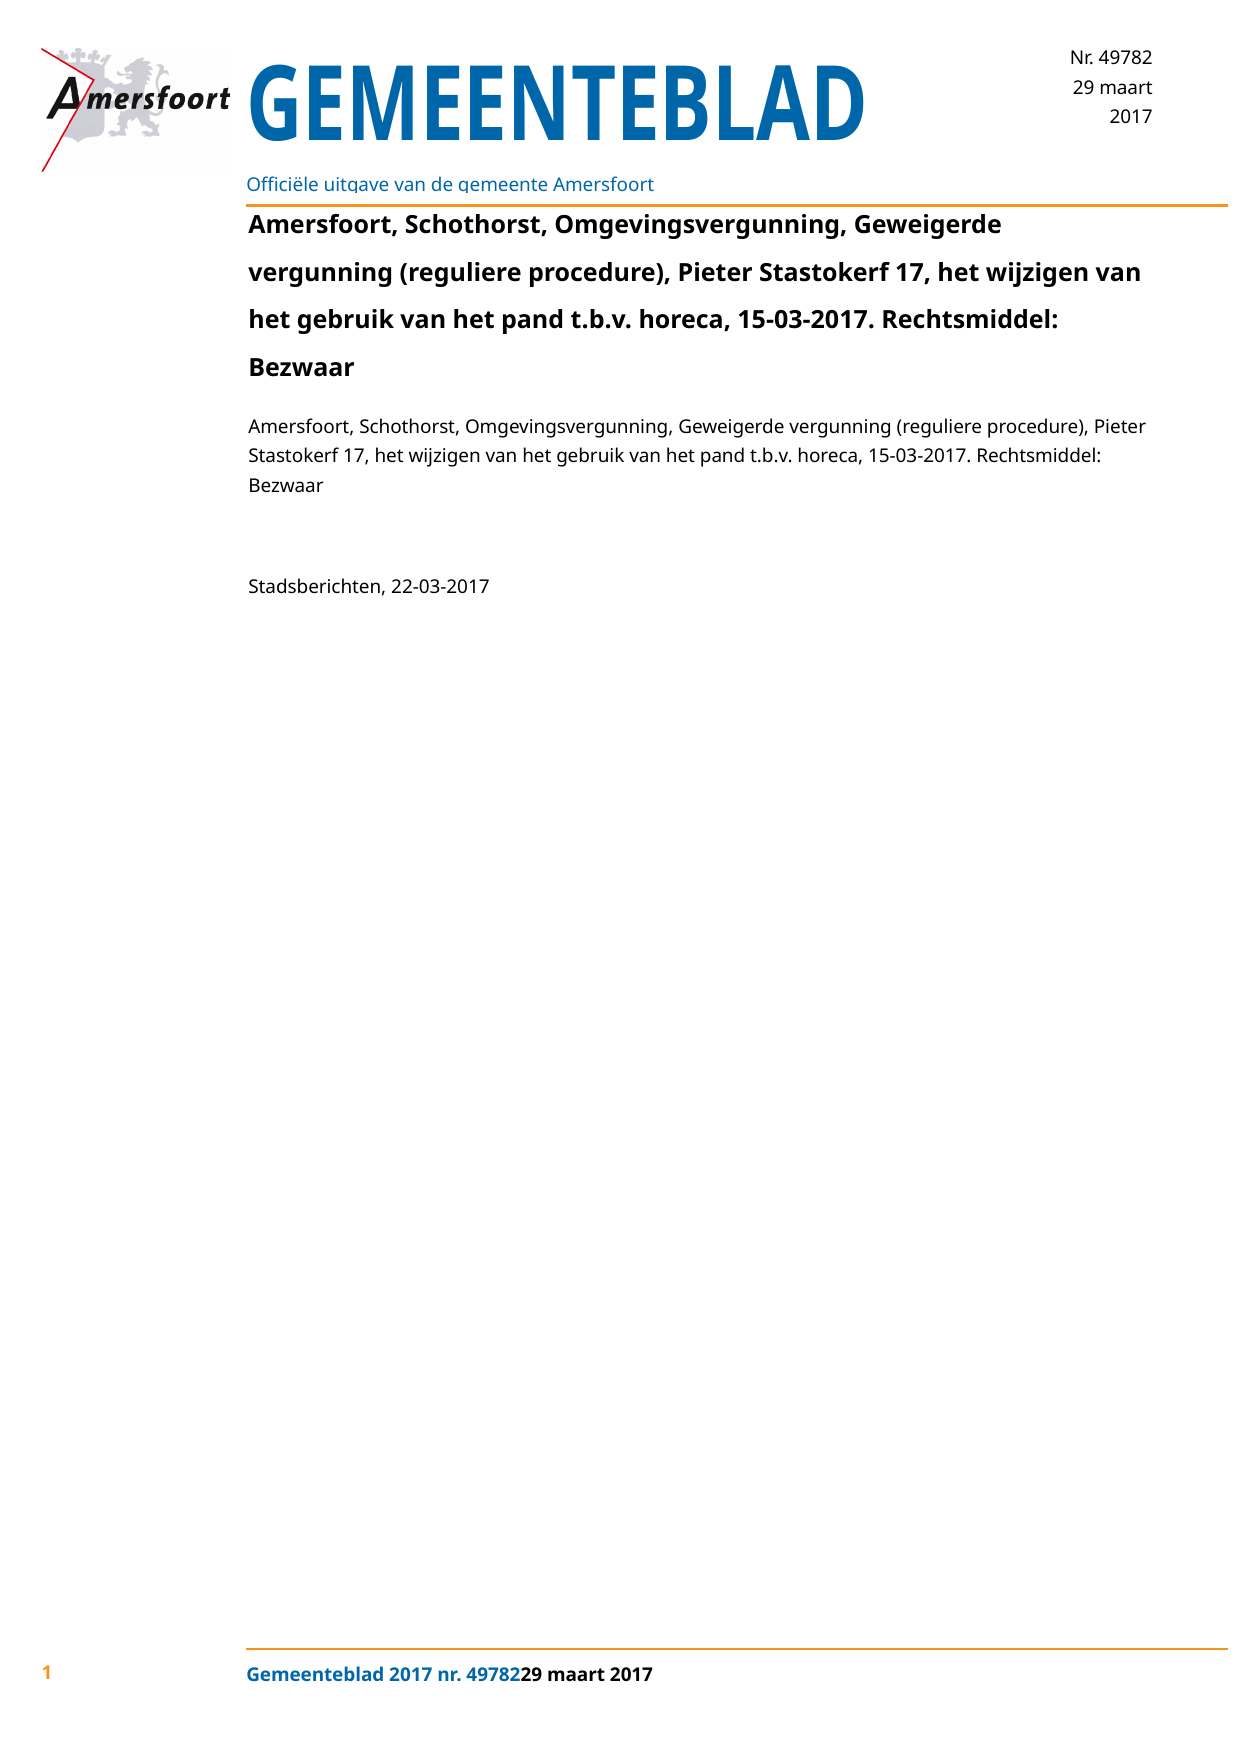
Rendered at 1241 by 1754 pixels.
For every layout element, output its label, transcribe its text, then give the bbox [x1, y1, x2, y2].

text Amersfoort, Schothorst, Omgevingsvergunning, Geweigerde vergunning (reguliere procedure), Pieter Stastokerf 17, het wijzigen van het gebruik van het pand t.b.v. horeca, 15-03-2017. Rechtsmiddel: Bezwaar [248, 207, 1152, 384]
text Amersfoort, Schothorst, Omgevingsvergunning, Geweigerde vergunning (reguliere procedure), Pieter Stastokerf 17, het wijzigen van het gebruik van het pand t.b.v. horeca, 15-03-2017. Rechtsmiddel: Bezwaar [248, 413, 1152, 498]
text Stadsberichten, 22-03-2017 [248, 573, 1152, 599]
picture [41, 47, 231, 172]
